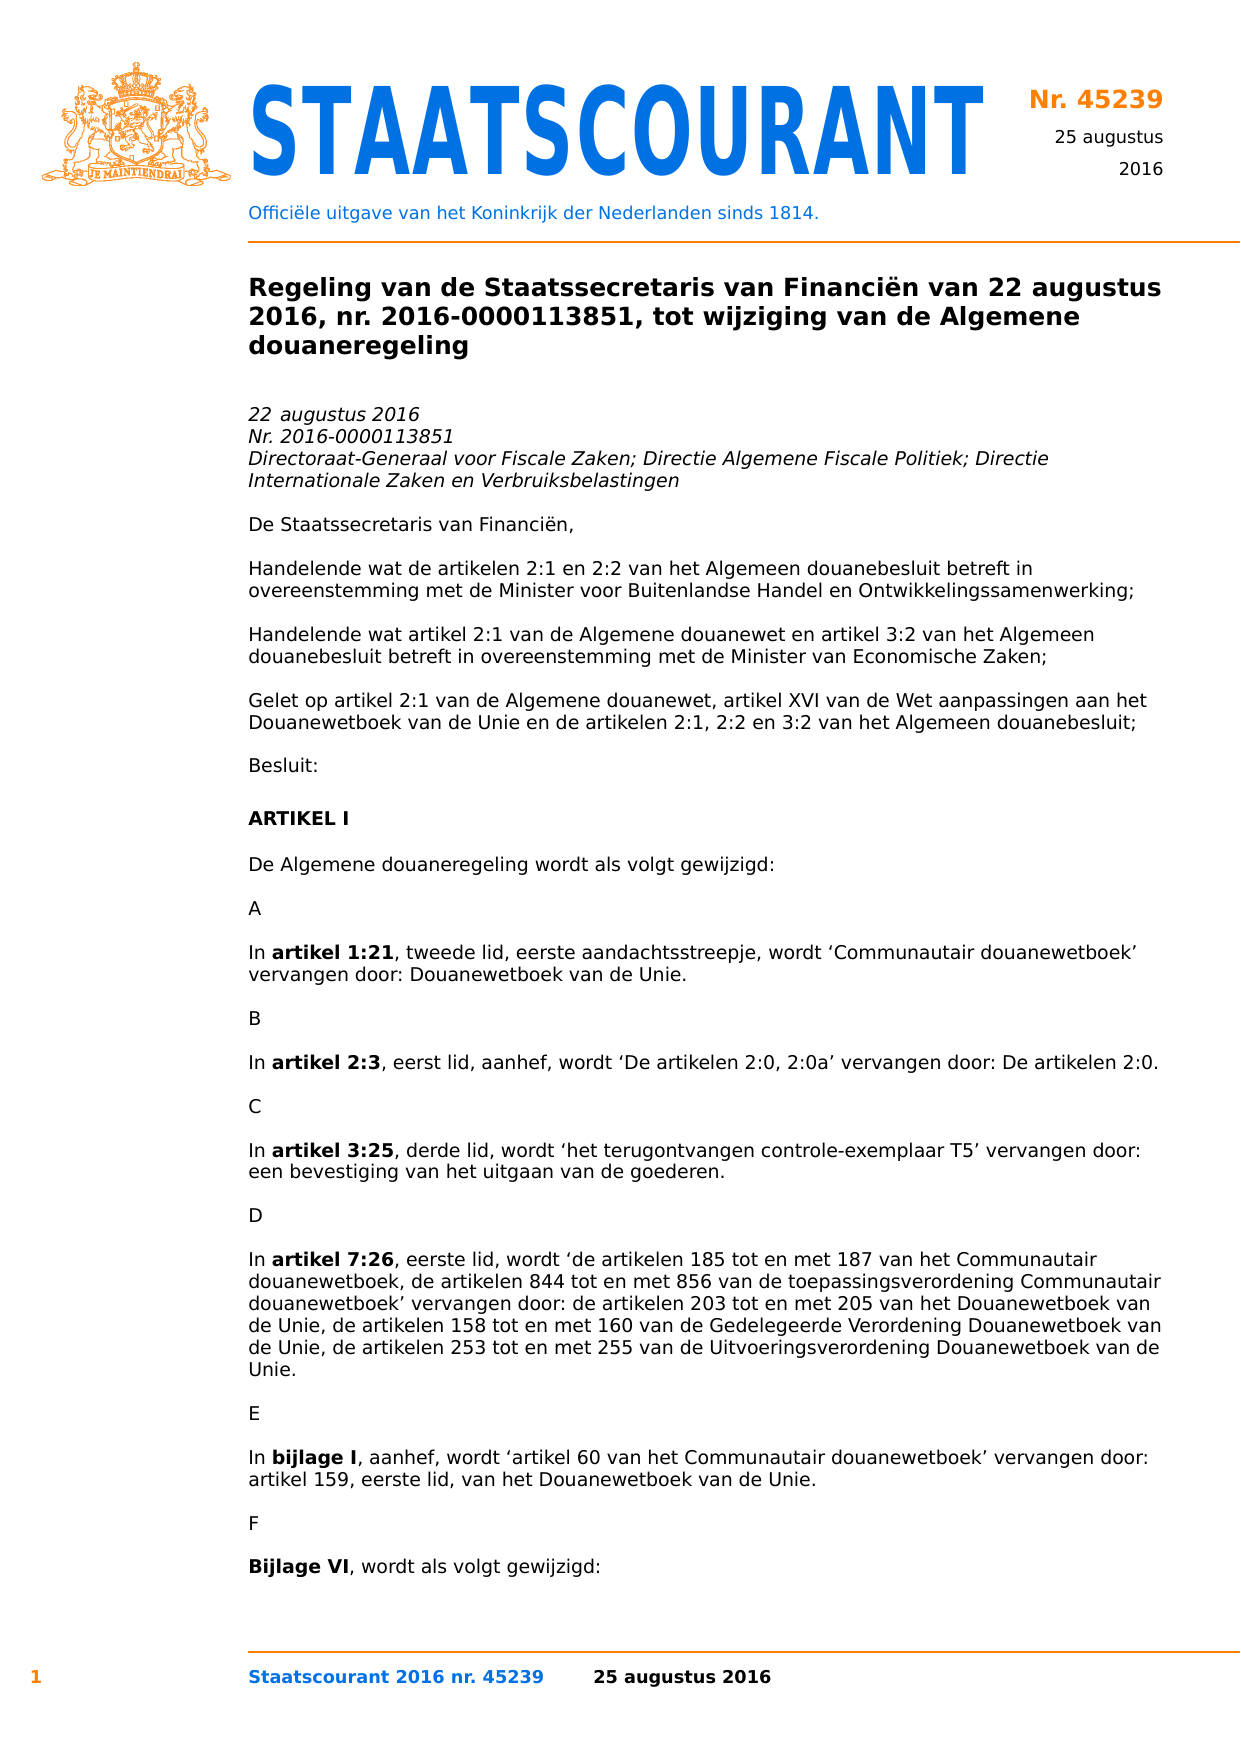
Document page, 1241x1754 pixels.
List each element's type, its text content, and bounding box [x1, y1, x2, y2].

text C [248, 1096, 1163, 1118]
text E [248, 1403, 1163, 1425]
table_header [25, 62, 248, 241]
table_cell 25 augustus [998, 121, 1240, 153]
text D [248, 1205, 1163, 1227]
picture [41, 62, 231, 186]
table_cell Officiële uitgave van het Koninkrijk der Nederlanden sinds 1814. [248, 203, 1240, 241]
text In artikel 3:25, derde lid, wordt ‘het terugontvangen controle-exemplaar T5’ vervangen door: een bevestiging van het uitgaan van de goederen. [248, 1139, 1163, 1183]
text A [248, 898, 1163, 920]
subtitle Regeling van de Staatssecretaris van Financiën van 22 augustus 2016, nr. 2016-0000113851, tot wijziging van de Algemene douaneregeling [248, 273, 1163, 361]
text In bijlage I, aanhef, wordt ‘artikel 60 van het Communautair douanewetboek’ vervangen door: artikel 159, eerste lid, van het Douanewetboek van de Unie. [248, 1447, 1163, 1491]
text Handelende wat de artikelen 2:1 en 2:2 van het Algemeen douanebesluit betreft in overeenstemming met de Minister voor Buitenlandse Handel en Ontwikkelingssamenwerking; [248, 558, 1163, 602]
text Handelende wat artikel 2:1 van de Algemene douanewet en artikel 3:2 van het Algemeen douanebesluit betreft in overeenstemming met de Minister van Economische Zaken; [248, 624, 1163, 668]
text In artikel 2:3, eerst lid, aanhef, wordt ‘De artikelen 2:0, 2:0a’ vervangen door: De artikelen 2:0. [248, 1052, 1163, 1074]
text In artikel 7:26, eerste lid, wordt ‘de artikelen 185 tot en met 187 van het Communautair douanewetboek, de artikelen 844 tot en met 856 van de toepassingsverordening Communautair douanewetboek’ vervangen door: de artikelen 203 tot en met 205 van het Douanewetboek van de Unie, de artikelen 158 tot en met 160 van de Gedelegeerde Verordening Douanewetboek van de Unie, de artikelen 253 tot en met 255 van de Uitvoeringsverordening Douanewetboek van de Unie. [248, 1249, 1163, 1381]
text 22 augustus 2016 [248, 404, 1163, 426]
table_cell 2016 [998, 153, 1240, 203]
subtitle ARTIKEL I [248, 807, 1163, 829]
text De Staatssecretaris van Financiën, [248, 514, 1163, 536]
text Directoraat-Generaal voor Fiscale Zaken; Directie Algemene Fiscale Politiek; Directie Internationale Zaken en Verbruiksbelastingen [248, 448, 1163, 492]
text Bijlage VI, wordt als volgt gewijzigd: [248, 1556, 1163, 1578]
text B [248, 1008, 1163, 1030]
text Besluit: [248, 755, 1163, 777]
text Nr. 2016-0000113851 [248, 426, 1163, 448]
text F [248, 1513, 1163, 1534]
text Gelet op artikel 2:1 van de Algemene douanewet, artikel XVI van de Wet aanpassingen aan het Douanewetboek van de Unie en de artikelen 2:1, 2:2 en 3:2 van het Algemeen douanebesluit; [248, 689, 1163, 733]
text De Algemene douaneregeling wordt als volgt gewijzigd: [248, 854, 1163, 876]
table_header STAATSCOURANT [248, 62, 998, 203]
table_header Nr. 45239 [998, 62, 1240, 121]
text In artikel 1:21, tweede lid, eerste aandachtsstreepje, wordt ‘Communautair douanewetboek’ vervangen door: Douanewetboek van de Unie. [248, 942, 1163, 986]
